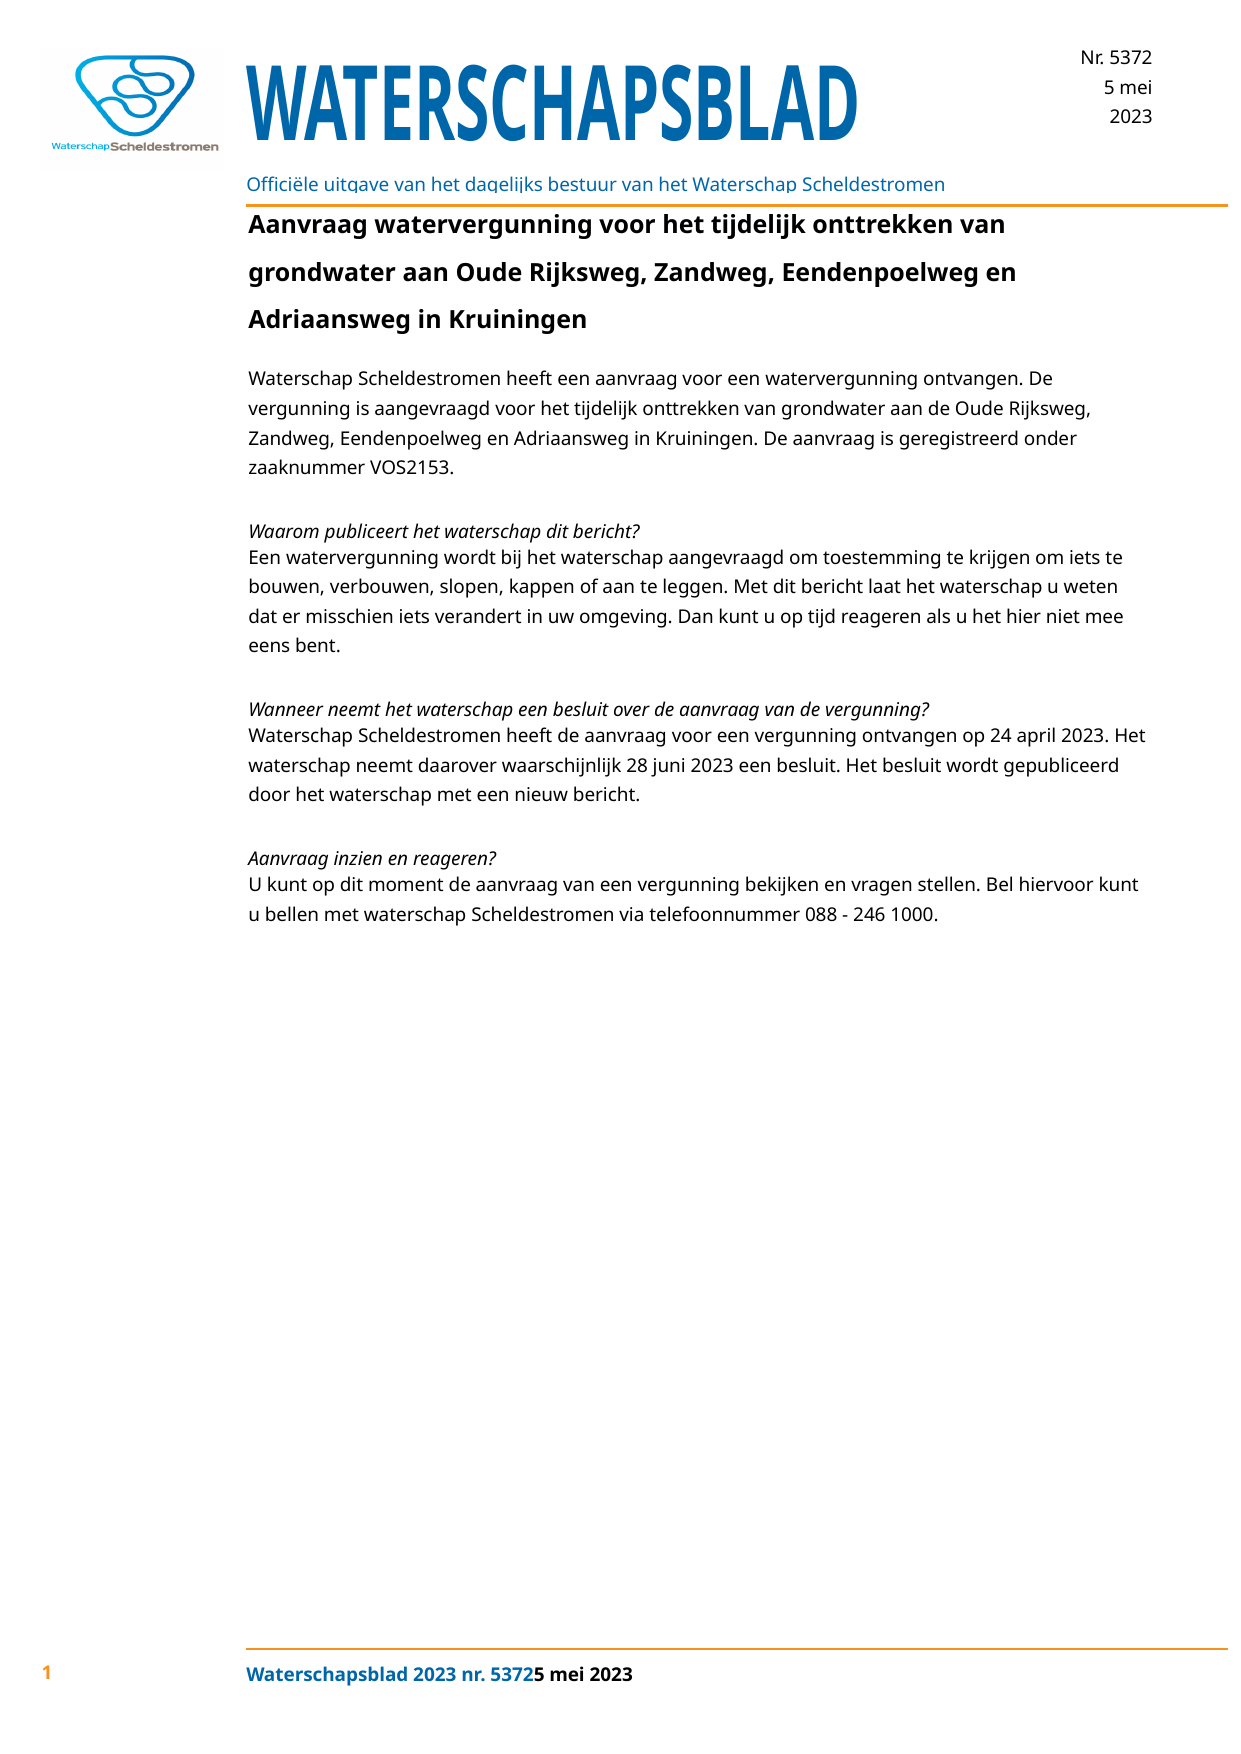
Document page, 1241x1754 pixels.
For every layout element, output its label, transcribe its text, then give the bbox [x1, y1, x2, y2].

text U kunt op dit moment de aanvraag van een vergunning bekijken en vragen stellen. Bel hiervoor kunt u bellen met waterschap Scheldestromen via telefoonnummer 088 - 246 1000. [248, 871, 1152, 927]
text Waterschap Scheldestromen heeft een aanvraag voor een watervergunning ontvangen. De vergunning is aangevraagd voor het tijdelijk onttrekken van grondwater aan de Oude Rijksweg, Zandweg, Eendenpoelweg en Adriaansweg in Kruiningen. De aanvraag is geregistreerd onder zaaknummer VOS2153. [248, 366, 1152, 480]
picture [41, 47, 231, 172]
text Aanvraag inzien en reageren? [248, 846, 1152, 871]
text Wanneer neemt het waterschap een besluit over de aanvraag van de vergunning? [248, 697, 1152, 722]
text Waarom publiceert het waterschap dit bericht? [248, 518, 1152, 544]
text Aanvraag watervergunning voor het tijdelijk onttrekken van grondwater aan Oude Rijksweg, Zandweg, Eendenpoelweg en Adriaansweg in Kruiningen [248, 207, 1152, 336]
text Waterschap Scheldestromen heeft de aanvraag voor een vergunning ontvangen op 24 april 2023. Het waterschap neemt daarover waarschijnlijk 28 juni 2023 een besluit. Het besluit wordt gepubliceerd door het waterschap met een nieuw bericht. [248, 722, 1152, 807]
text Een watervergunning wordt bij het waterschap aangevraagd om toestemming te krijgen om iets te bouwen, verbouwen, slopen, kappen of aan te leggen. Met dit bericht laat het waterschap u weten dat er misschien iets verandert in uw omgeving. Dan kunt u op tijd reageren als u het hier niet mee eens bent. [248, 544, 1152, 658]
